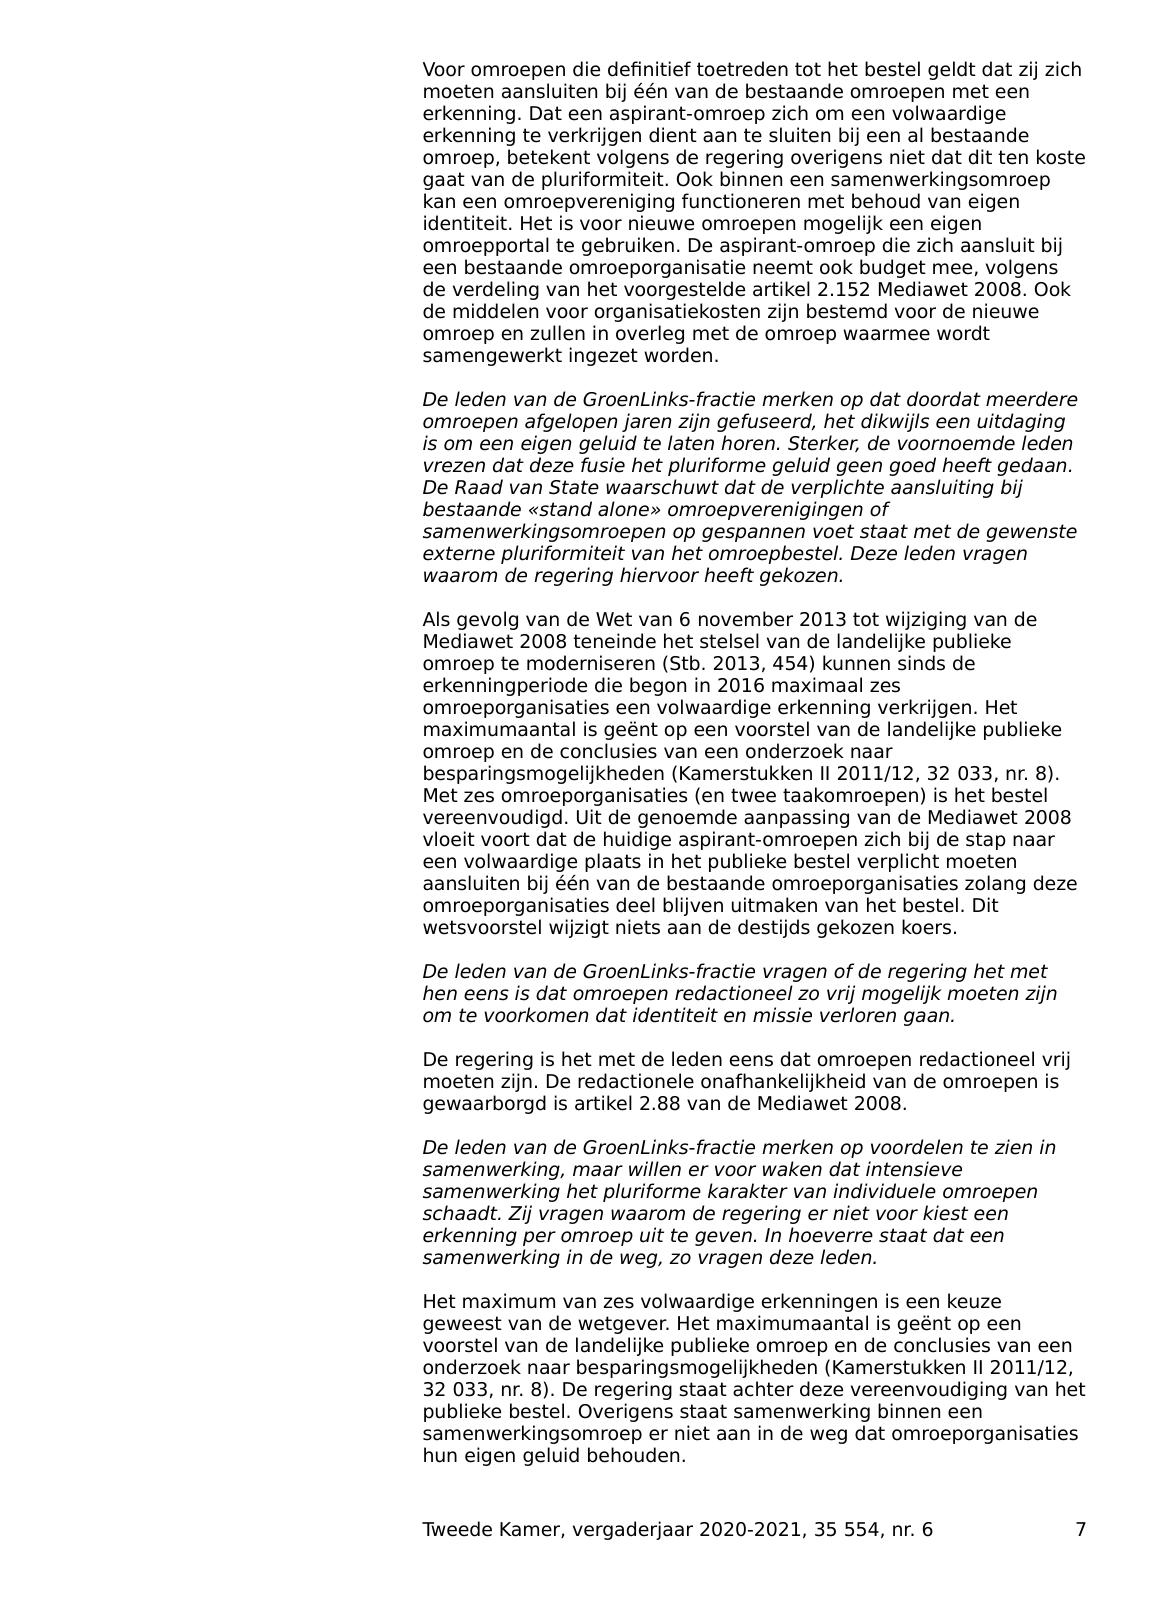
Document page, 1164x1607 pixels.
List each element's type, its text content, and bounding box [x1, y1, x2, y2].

text De regering is het met de leden eens dat omroepen redactioneel vrij moeten zijn. De redactionele onafhankelijkheid van de omroepen is gewaarborgd is artikel 2.88 van de Mediawet 2008. [422, 1049, 1087, 1115]
text De leden van de GroenLinks-fractie merken op dat doordat meerdere omroepen afgelopen jaren zijn gefuseerd, het dikwijls een uitdaging is om een eigen geluid te laten horen. Sterker, de voornoemde leden vrezen dat deze fusie het pluriforme geluid geen goed heeft gedaan. De Raad van State waarschuwt dat de verplichte aansluiting bij bestaande «stand alone» omroepverenigingen of samenwerkingsomroepen op gespannen voet staat met de gewenste externe pluriformiteit van het omroepbestel. Deze leden vragen waarom de regering hiervoor heeft gekozen. [422, 389, 1087, 587]
text Voor omroepen die definitief toetreden tot het bestel geldt dat zij zich moeten aansluiten bij één van de bestaande omroepen met een erkenning. Dat een aspirant-omroep zich om een volwaardige erkenning te verkrijgen dient aan te sluiten bij een al bestaande omroep, betekent volgens de regering overigens niet dat dit ten koste gaat van de pluriformiteit. Ook binnen een samenwerkingsomroep kan een omroepvereniging functioneren met behoud van eigen identiteit. Het is voor nieuwe omroepen mogelijk een eigen omroepportal te gebruiken. De aspirant-omroep die zich aansluit bij een bestaande omroeporganisatie neemt ook budget mee, volgens de verdeling van het voorgestelde artikel 2.152 Mediawet 2008. Ook de middelen voor organisatiekosten zijn bestemd voor de nieuwe omroep en zullen in overleg met de omroep waarmee wordt samengewerkt ingezet worden. [422, 59, 1087, 367]
text De leden van de GroenLinks-fractie vragen of de regering het met hen eens is dat omroepen redactioneel zo vrij mogelijk moeten zijn om te voorkomen dat identiteit en missie verloren gaan. [422, 961, 1087, 1027]
text Als gevolg van de Wet van 6 november 2013 tot wijziging van de Mediawet 2008 teneinde het stelsel van de landelijke publieke omroep te moderniseren (Stb. 2013, 454) kunnen sinds de erkenningperiode die begon in 2016 maximaal zes omroeporganisaties een volwaardige erkenning verkrijgen. Het maximumaantal is geënt op een voorstel van de landelijke publieke omroep en de conclusies van een onderzoek naar besparingsmogelijkheden (Kamerstukken II 2011/12, 32 033, nr. 8). Met zes omroeporganisaties (en twee taakomroepen) is het bestel vereenvoudigd. Uit de genoemde aanpassing van de Mediawet 2008 vloeit voort dat de huidige aspirant-omroepen zich bij de stap naar een volwaardige plaats in het publieke bestel verplicht moeten aansluiten bij één van de bestaande omroeporganisaties zolang deze omroeporganisaties deel blijven uitmaken van het bestel. Dit wetsvoorstel wijzigt niets aan de destijds gekozen koers. [422, 609, 1087, 939]
text De leden van de GroenLinks-fractie merken op voordelen te zien in samenwerking, maar willen er voor waken dat intensieve samenwerking het pluriforme karakter van individuele omroepen schaadt. Zij vragen waarom de regering er niet voor kiest een erkenning per omroep uit te geven. In hoeverre staat dat een samenwerking in de weg, zo vragen deze leden. [422, 1137, 1087, 1269]
text Het maximum van zes volwaardige erkenningen is een keuze geweest van de wetgever. Het maximumaantal is geënt op een voorstel van de landelijke publieke omroep en de conclusies van een onderzoek naar besparingsmogelijkheden (Kamerstukken II 2011/12, 32 033, nr. 8). De regering staat achter deze vereenvoudiging van het publieke bestel. Overigens staat samenwerking binnen een samenwerkingsomroep er niet aan in de weg dat omroeporganisaties hun eigen geluid behouden. [422, 1291, 1087, 1467]
